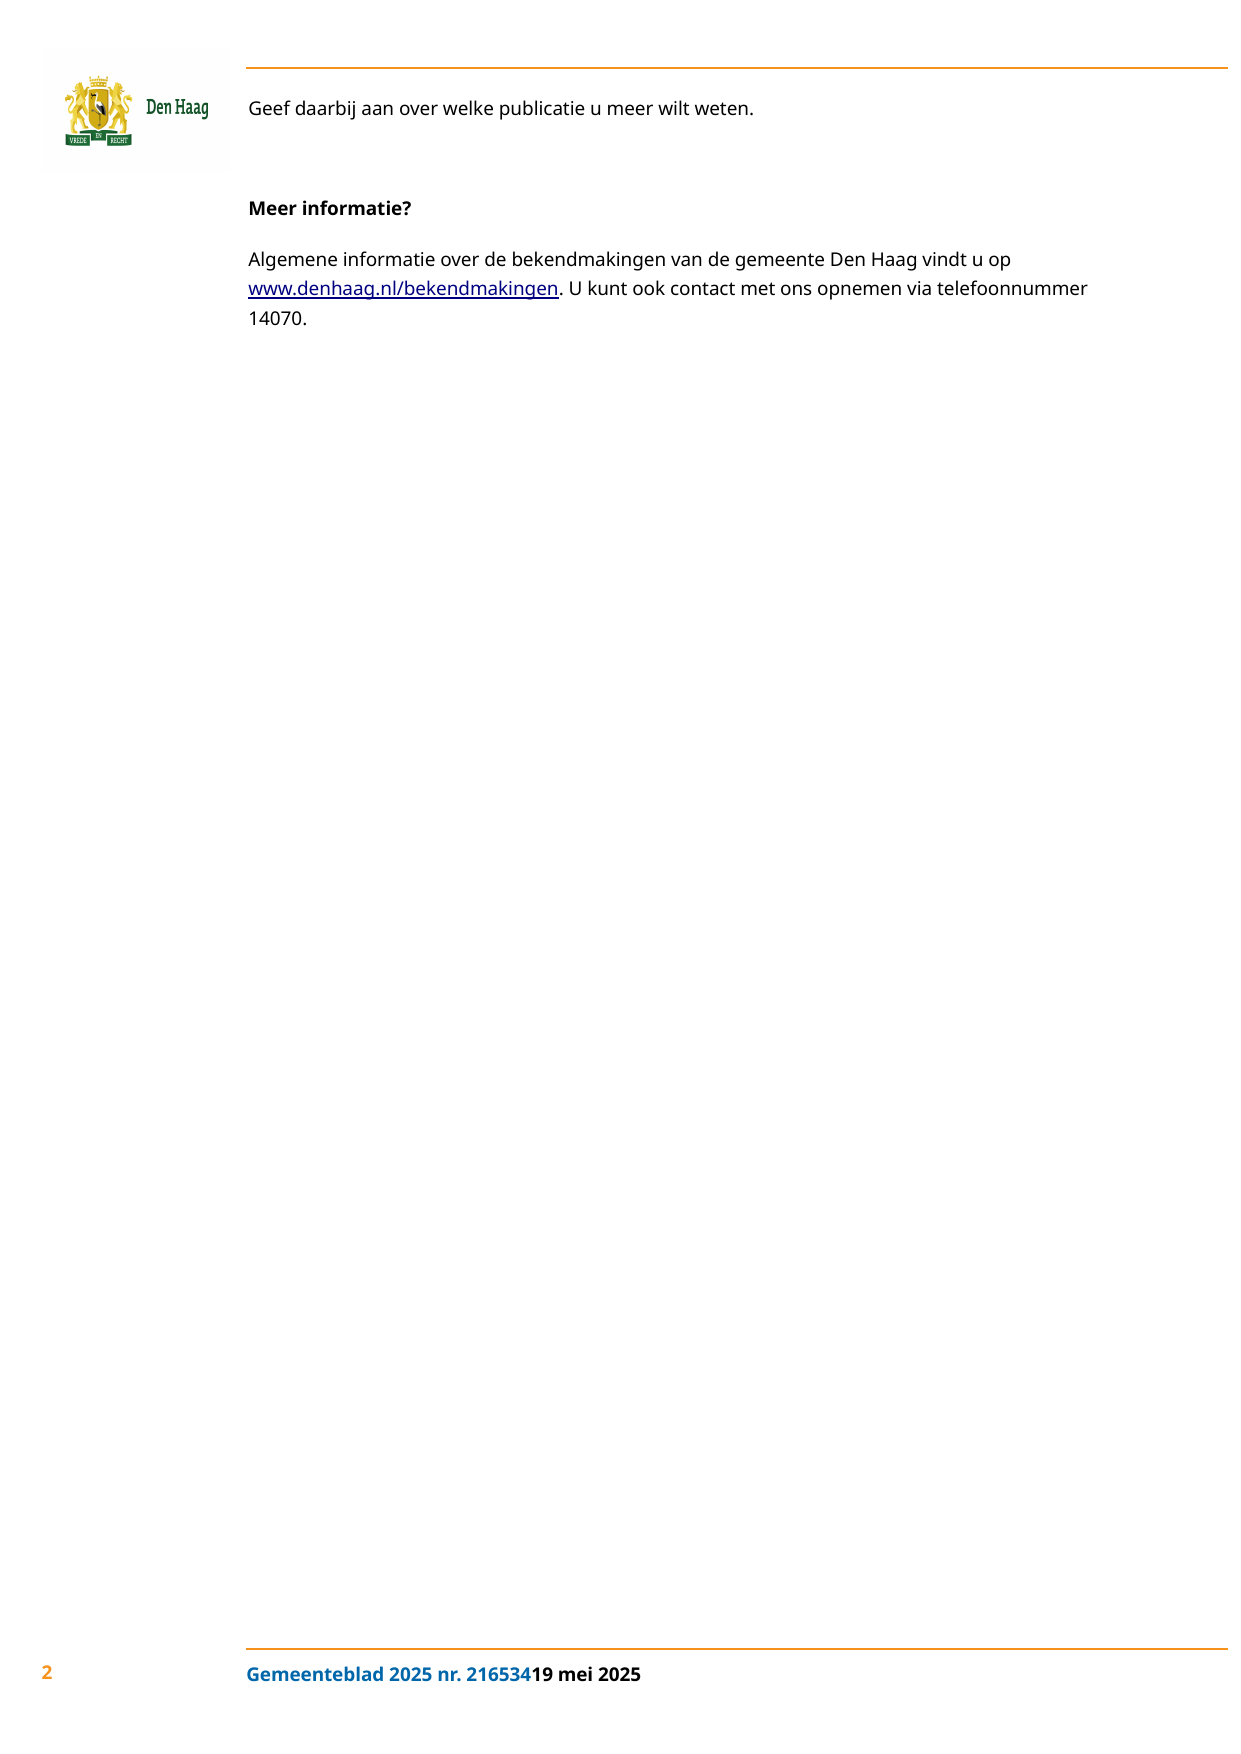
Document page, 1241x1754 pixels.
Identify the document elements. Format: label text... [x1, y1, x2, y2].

picture [41, 47, 231, 172]
text Algemene informatie over de bekendmakingen van de gemeente Den Haag vindt u op www.denhaag.nl/bekendmakingen. U kunt ook contact met ons opnemen via telefoonnummer 14070. [248, 246, 1152, 331]
text Geef daarbij aan over welke publicatie u meer wilt weten. [248, 95, 1152, 121]
text Meer informatie? [248, 196, 1152, 221]
